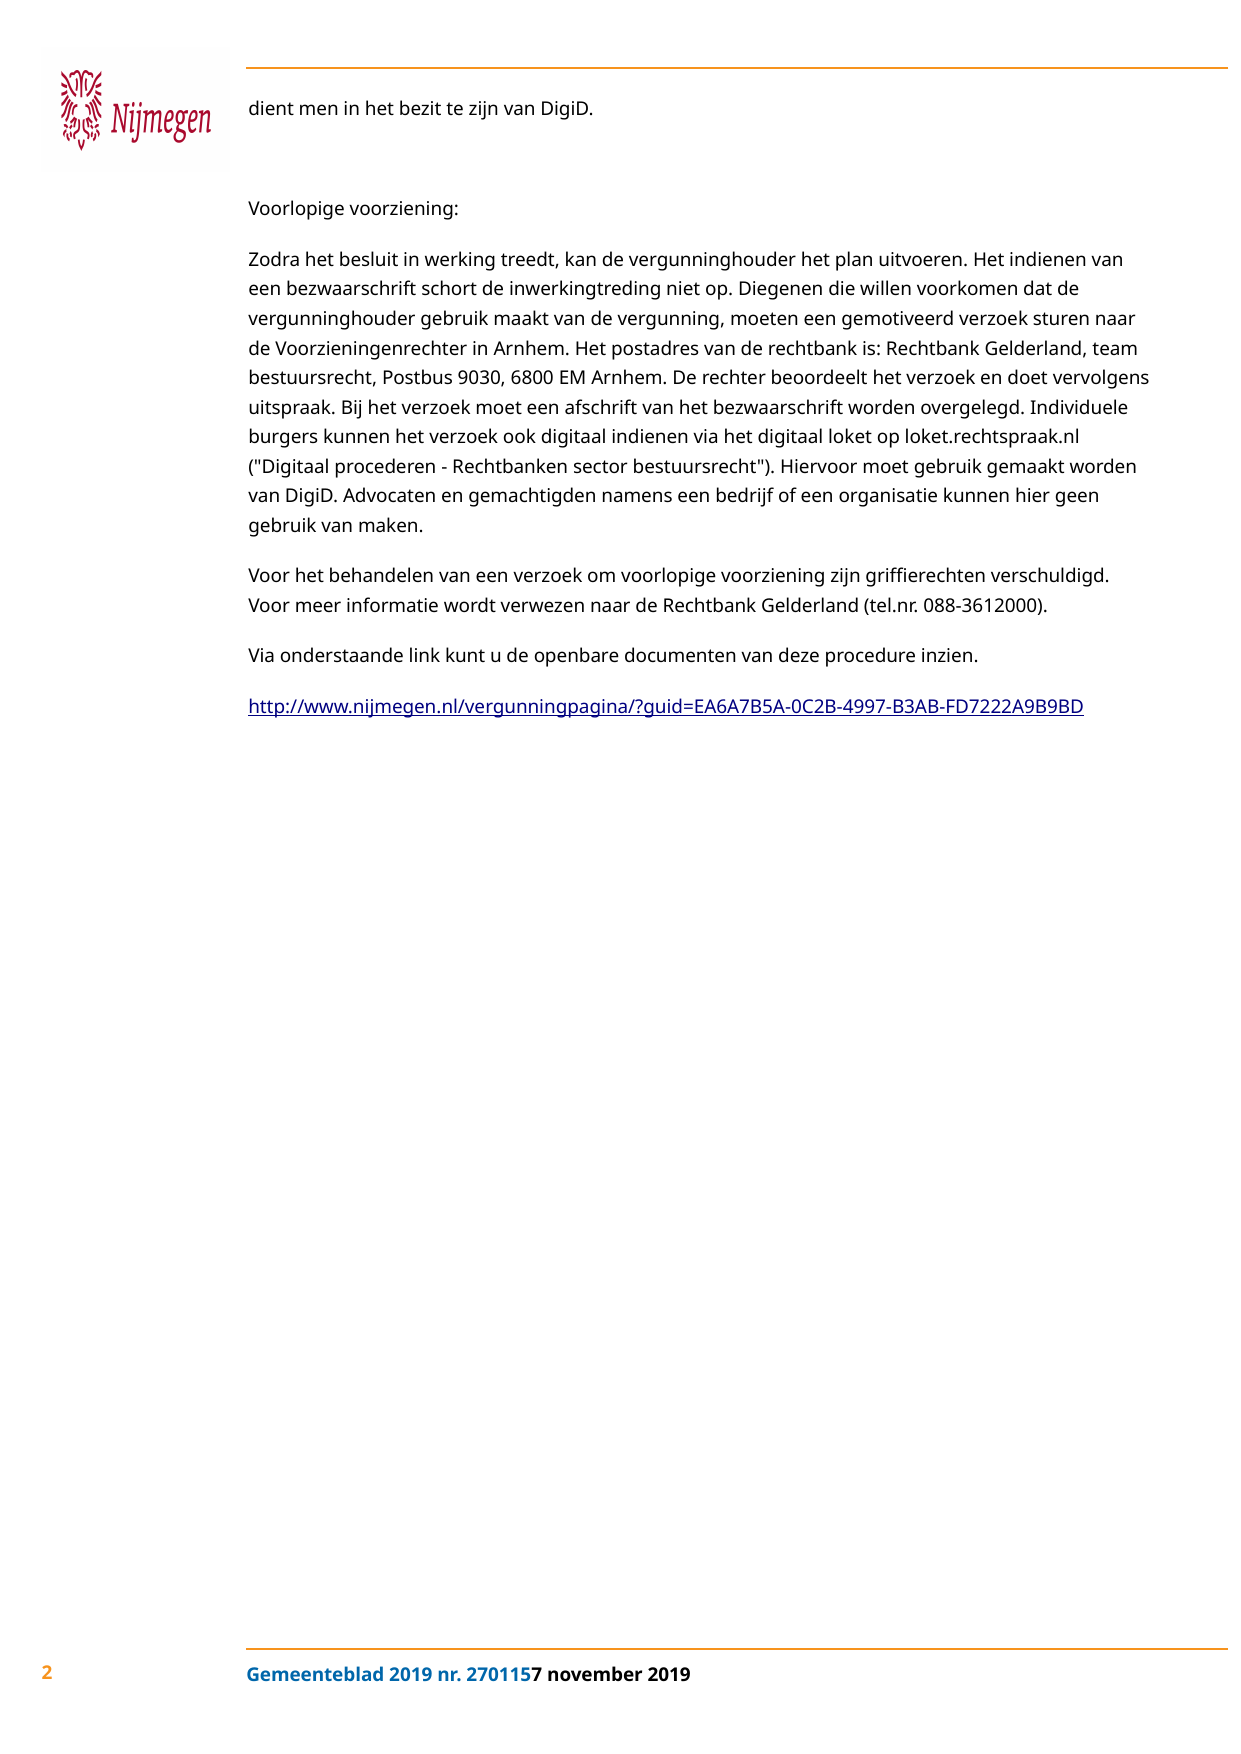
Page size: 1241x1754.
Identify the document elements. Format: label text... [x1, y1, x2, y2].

text dient men in het bezit te zijn van DigiD. [248, 95, 1152, 121]
text Via onderstaande link kunt u de openbare documenten van deze procedure inzien. [248, 643, 1152, 668]
text http://www.nijmegen.nl/vergunningpagina/?guid=EA6A7B5A-0C2B-4997-B3AB-FD7222A9B9BD [248, 693, 1152, 719]
picture [41, 47, 231, 172]
text Zodra het besluit in werking treedt, kan de vergunninghouder het plan uitvoeren. Het indienen van een bezwaarschrift schort de inwerkingtreding niet op. Diegenen die willen voorkomen dat de vergunninghouder gebruik maakt van de vergunning, moeten een gemotiveerd verzoek sturen naar de Voorzieningenrechter in Arnhem. Het postadres van de rechtbank is: Rechtbank Gelderland, team bestuursrecht, Postbus 9030, 6800 EM Arnhem. De rechter beoordeelt het verzoek en doet vervolgens uitspraak. Bij het verzoek moet een afschrift van het bezwaarschrift worden overgelegd. Individuele burgers kunnen het verzoek ook digitaal indienen via het digitaal loket op loket.rechtspraak.nl ("Digitaal procederen - Rechtbanken sector bestuursrecht"). Hiervoor moet gebruik gemaakt worden van DigiD. Advocaten en gemachtigden namens een bedrijf of een organisatie kunnen hier geen gebruik van maken. [248, 246, 1152, 538]
text Voorlopige voorziening: [248, 196, 1152, 221]
text Voor het behandelen van een verzoek om voorlopige voorziening zijn griffierechten verschuldigd. Voor meer informatie wordt verwezen naar de Rechtbank Gelderland (tel.nr. 088-3612000). [248, 563, 1152, 618]
